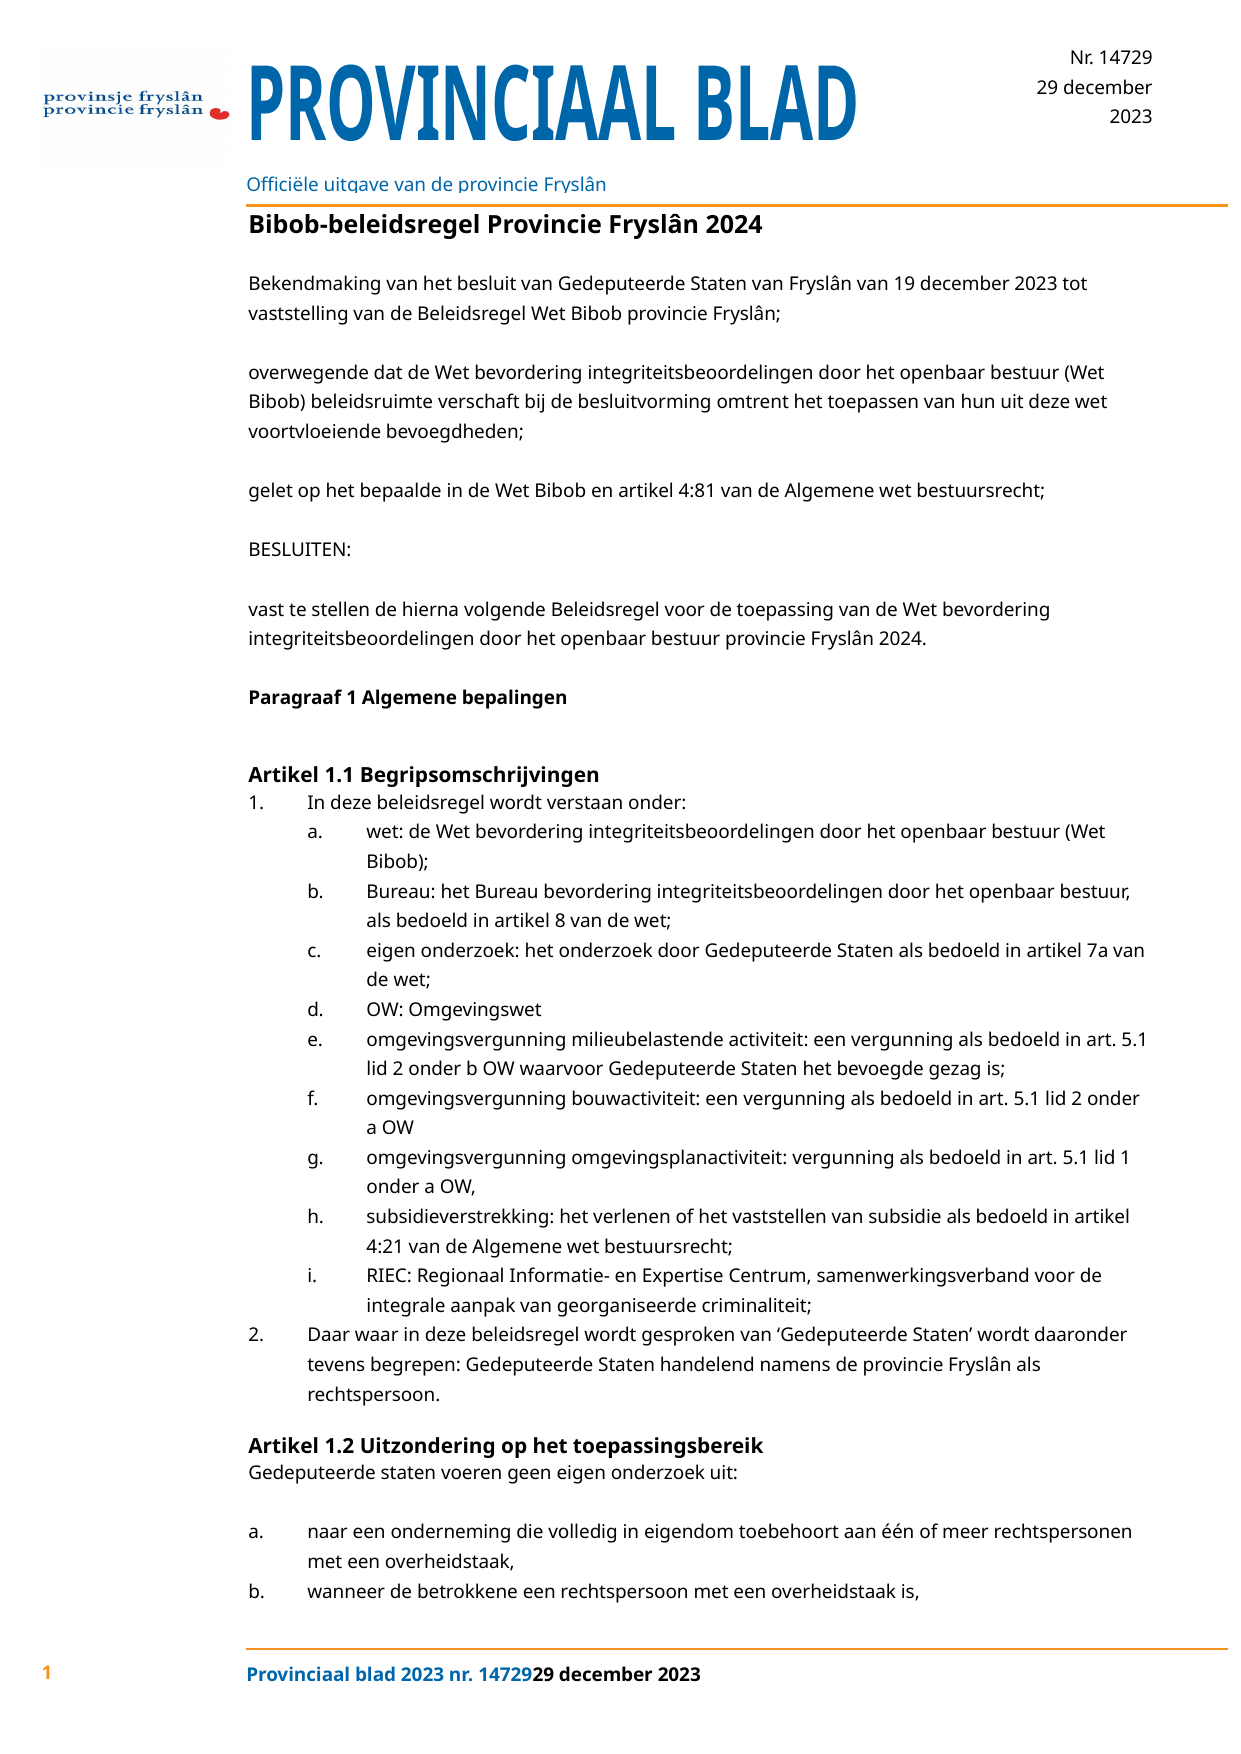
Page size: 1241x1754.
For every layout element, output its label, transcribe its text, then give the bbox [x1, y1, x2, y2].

list omgevingsvergunning omgevingsplanactiviteit: vergunning als bedoeld in art. 5.1 lid 1 onder a OW, [307, 1144, 1152, 1199]
text Gedeputeerde staten voeren geen eigen onderzoek uit: [248, 1459, 1152, 1485]
text Artikel 1.2 Uitzondering op het toepassingsbereik [248, 1431, 1152, 1459]
list omgevingsvergunning bouwactiviteit: een vergunning als bedoeld in art. 5.1 lid 2 onder a OW [307, 1085, 1152, 1140]
text Bibob-beleidsregel Provincie Fryslân 2024 [248, 207, 1152, 241]
list wanneer de betrokkene een rechtspersoon met een overheidstaak is, [248, 1578, 1152, 1604]
text gelet op het bepaalde in de Wet Bibob en artikel 4:81 van de Algemene wet bestuursrecht; [248, 477, 1152, 503]
list naar een onderneming die volledig in eigendom toebehoort aan één of meer rechtspersonen met een overheidstaak, [248, 1519, 1152, 1574]
text Artikel 1.1 Begripsomschrijvingen [248, 761, 1152, 789]
picture [41, 47, 231, 172]
list subsidieverstrekking: het verlenen of het vaststellen van subsidie als bedoeld in artikel 4:21 van de Algemene wet bestuursrecht; [307, 1203, 1152, 1258]
list Daar waar in deze beleidsregel wordt gesproken van ‘Gedeputeerde Staten’ wordt daaronder tevens begrepen: Gedeputeerde Staten handelend namens de provincie Fryslân als rechtspersoon. [248, 1322, 1152, 1406]
text Paragraaf 1 Algemene bepalingen [248, 684, 1152, 710]
list OW: Omgevingswet [307, 996, 1152, 1022]
list Bureau: het Bureau bevordering integriteitsbeoordelingen door het openbaar bestuur, als bedoeld in artikel 8 van de wet; [307, 878, 1152, 933]
text vast te stellen de hierna volgende Beleidsregel voor de toepassing van de Wet bevordering integriteitsbeoordelingen door het openbaar bestuur provincie Fryslân 2024. [248, 596, 1152, 651]
text BESLUITEN: [248, 537, 1152, 562]
text Bekendmaking van het besluit van Gedeputeerde Staten van Fryslân van 19 december 2023 tot vaststelling van de Beleidsregel Wet Bibob provincie Fryslân; [248, 270, 1152, 326]
list omgevingsvergunning milieubelastende activiteit: een vergunning als bedoeld in art. 5.1 lid 2 onder b OW waarvoor Gedeputeerde Staten het bevoegde gezag is; [307, 1026, 1152, 1081]
list RIEC: Regionaal Informatie- en Expertise Centrum, samenwerkingsverband voor de integrale aanpak van georganiseerde criminaliteit; [307, 1262, 1152, 1318]
text overwegende dat de Wet bevordering integriteitsbeoordelingen door het openbaar bestuur (Wet Bibob) beleidsruimte verschaft bij de besluitvorming omtrent het toepassen van hun uit deze wet voortvloeiende bevoegdheden; [248, 359, 1152, 444]
list wet: de Wet bevordering integriteitsbeoordelingen door het openbaar bestuur (Wet Bibob); [307, 819, 1152, 874]
list eigen onderzoek: het onderzoek door Gedeputeerde Staten als bedoeld in artikel 7a van de wet; [307, 937, 1152, 992]
list In deze beleidsregel wordt verstaan onder: [248, 789, 1152, 815]
